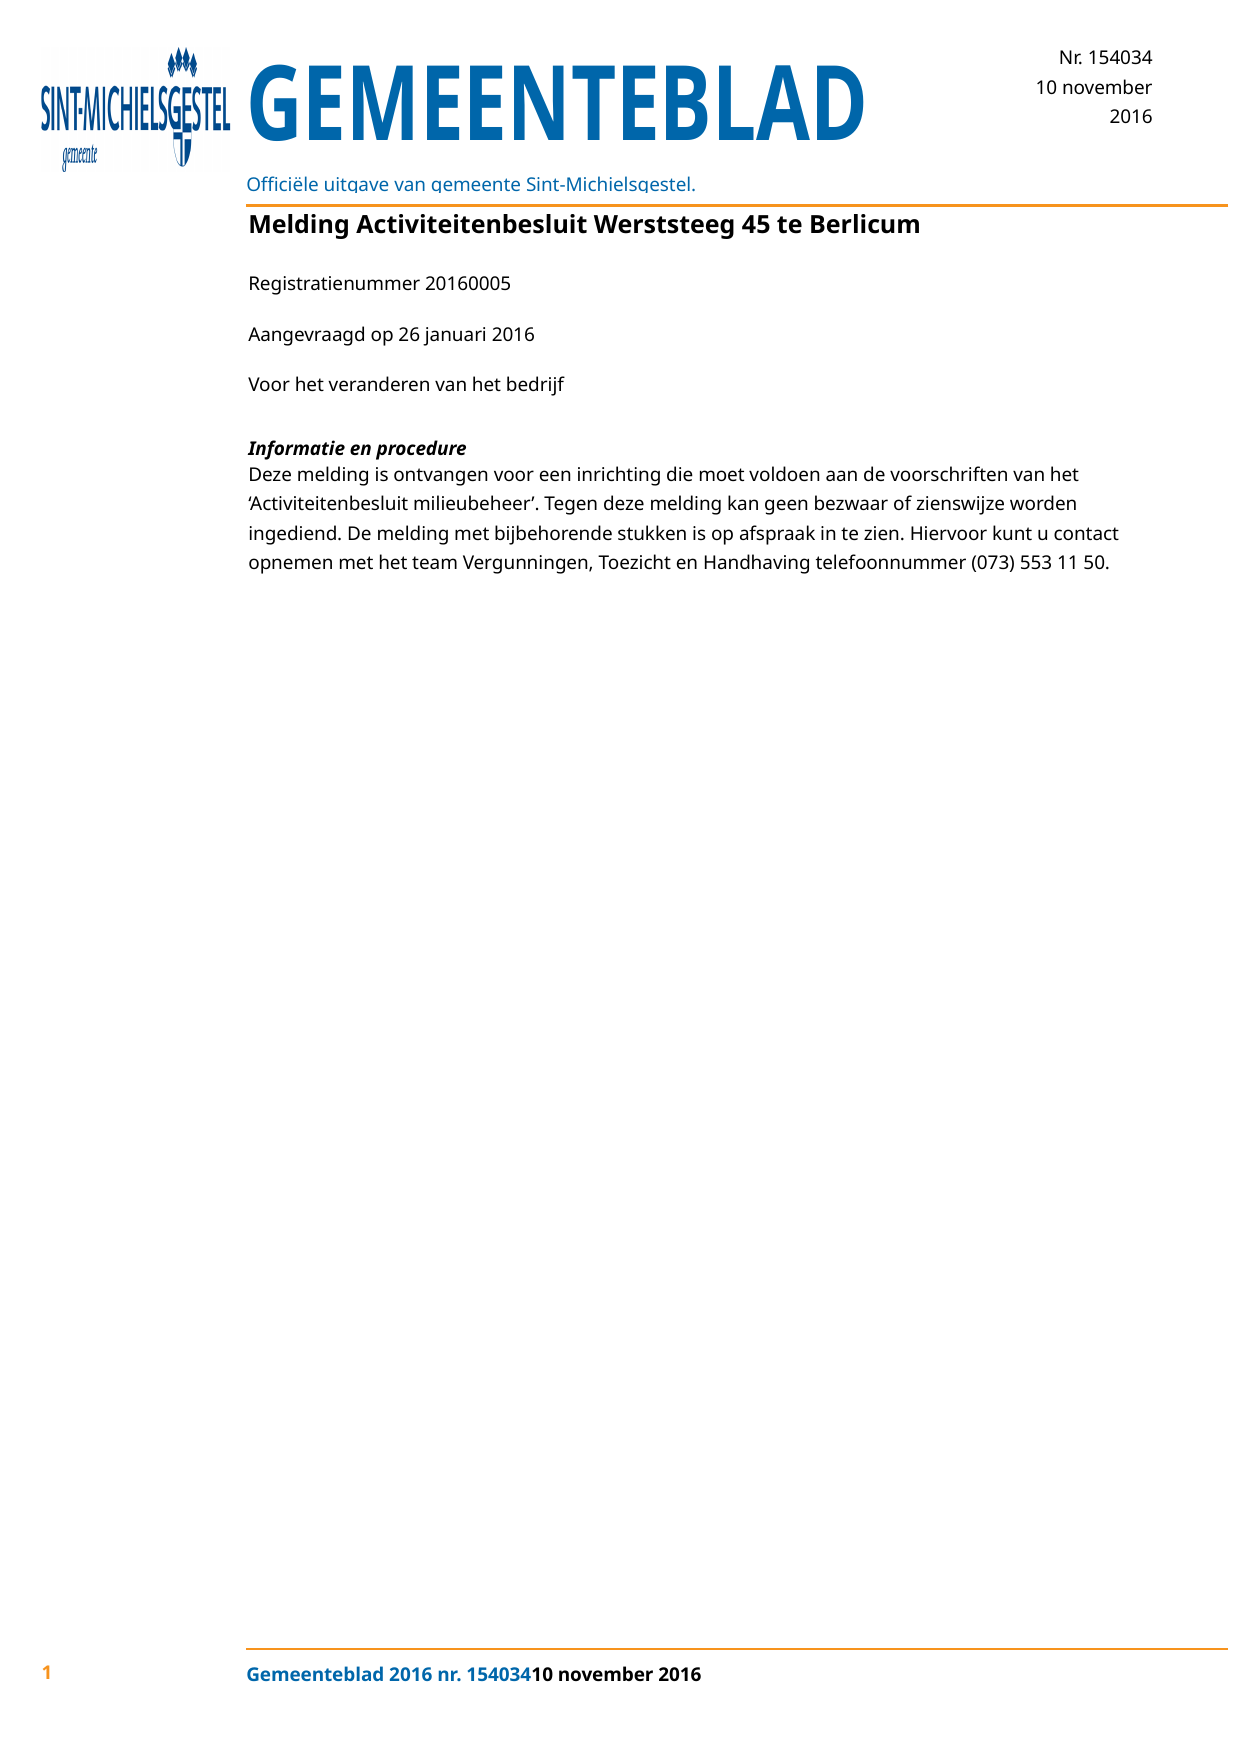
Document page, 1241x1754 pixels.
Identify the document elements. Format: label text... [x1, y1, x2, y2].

text Voor het veranderen van het bedrijf [248, 371, 1152, 397]
text Registratienummer 20160005 [248, 270, 1152, 296]
picture [41, 47, 231, 172]
text Melding Activiteitenbesluit Werststeeg 45 te Berlicum [248, 207, 1152, 241]
text Deze melding is ontvangen voor een inrichting die moet voldoen aan de voorschriften van het ‘Activiteitenbesluit milieubeheer’. Tegen deze melding kan geen bezwaar of zienswijze worden ingediend. De melding met bijbehorende stukken is op afspraak in te zien. Hiervoor kunt u contact opnemen met het team Vergunningen, Toezicht en Handhaving telefoonnummer (073) 553 11 50. [248, 461, 1152, 575]
text Informatie en procedure [248, 435, 1152, 461]
text Aangevraagd op 26 januari 2016 [248, 321, 1152, 346]
